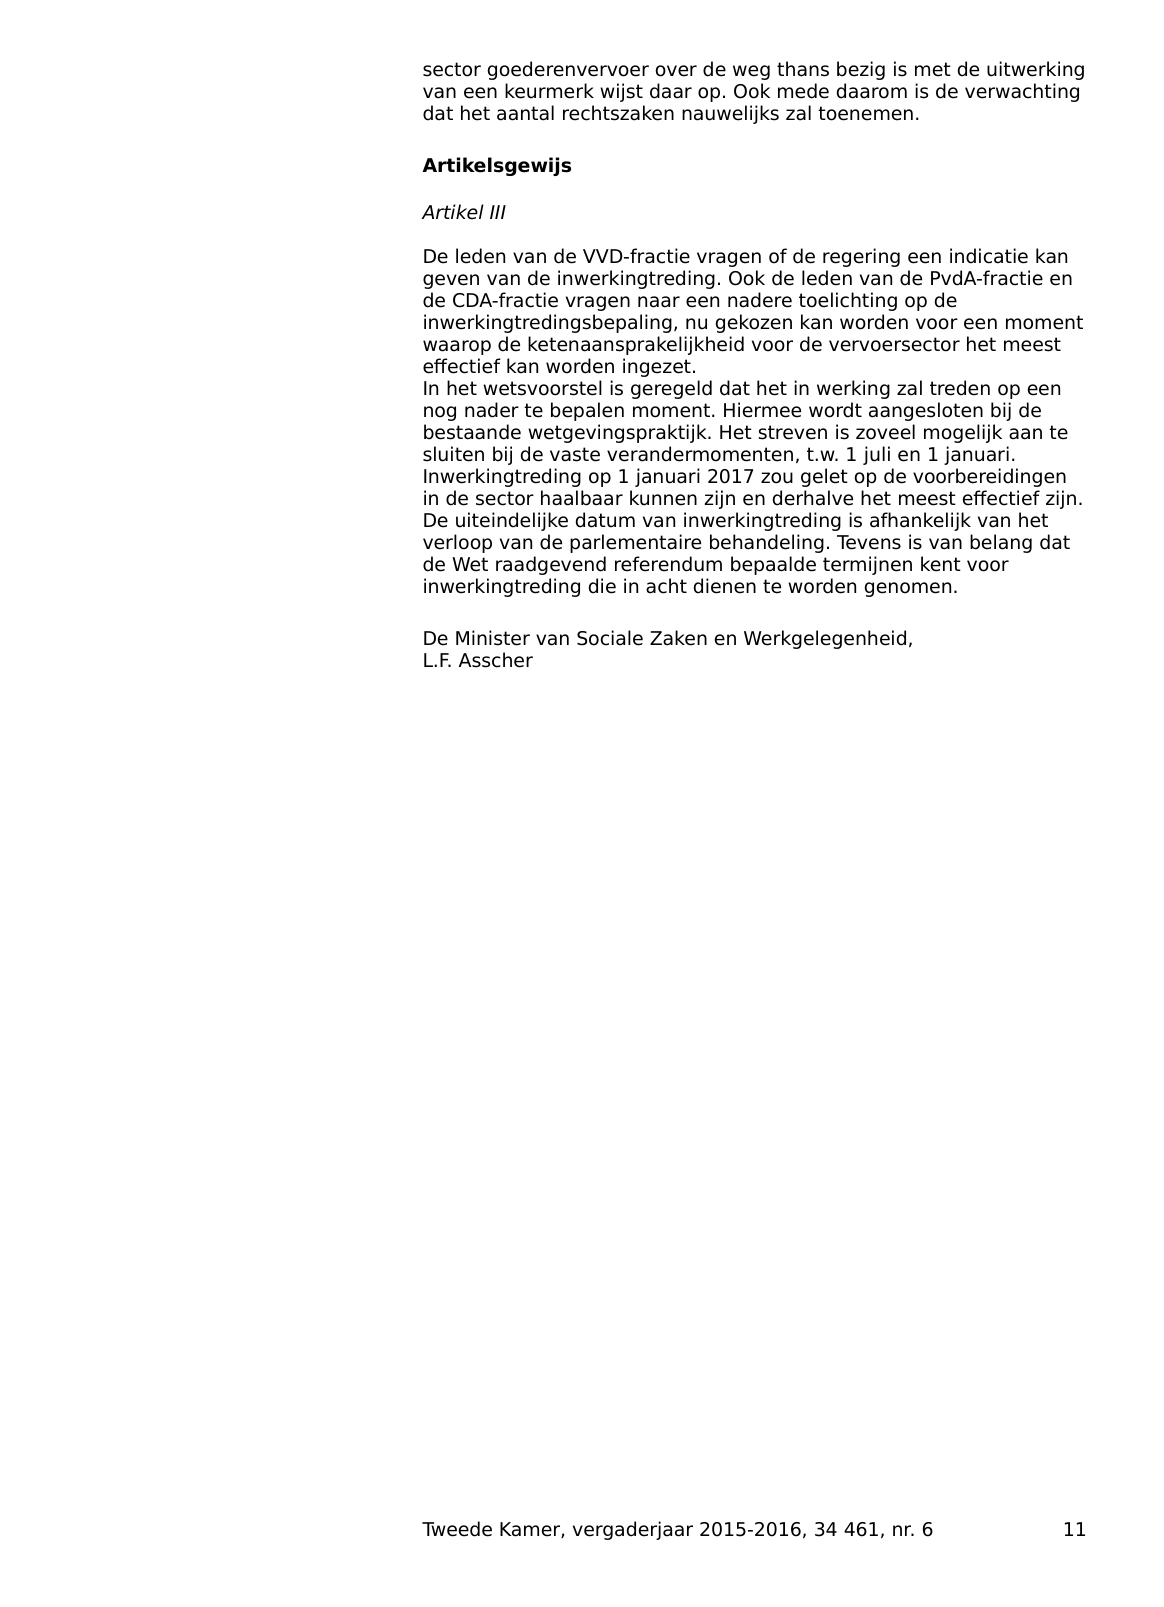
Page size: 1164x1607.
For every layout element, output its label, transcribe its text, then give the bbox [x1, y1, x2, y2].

text De uiteindelijke datum van inwerkingtreding is afhankelijk van het verloop van de parlementaire behandeling. Tevens is van belang dat de Wet raadgevend referendum bepaalde termijnen kent voor inwerkingtreding die in acht dienen te worden genomen. [422, 510, 1087, 598]
text De Minister van Sociale Zaken en Werkgelegenheid, L.F. Asscher [422, 628, 1087, 672]
subtitle Artikelsgewijs [422, 155, 1087, 177]
text De leden van de VVD-fractie vragen of de regering een indicatie kan geven van de inwerkingtreding. Ook de leden van de PvdA-fractie en de CDA-fractie vragen naar een nadere toelichting op de inwerkingtredingsbepaling, nu gekozen kan worden voor een moment waarop de ketenaansprakelijkheid voor de vervoersector het meest effectief kan worden ingezet. [422, 246, 1087, 378]
text In het wetsvoorstel is geregeld dat het in werking zal treden op een nog nader te bepalen moment. Hiermee wordt aangesloten bij de bestaande wetgevingspraktijk. Het streven is zoveel mogelijk aan te sluiten bij de vaste verandermomenten, t.w. 1 juli en 1 januari. Inwerkingtreding op 1 januari 2017 zou gelet op de voorbereidingen in de sector haalbaar kunnen zijn en derhalve het meest effectief zijn. [422, 378, 1087, 510]
subtitle Artikel III [422, 202, 1087, 224]
text sector goederenvervoer over de weg thans bezig is met de uitwerking van een keurmerk wijst daar op. Ook mede daarom is de verwachting dat het aantal rechtszaken nauwelijks zal toenemen. [422, 59, 1087, 125]
